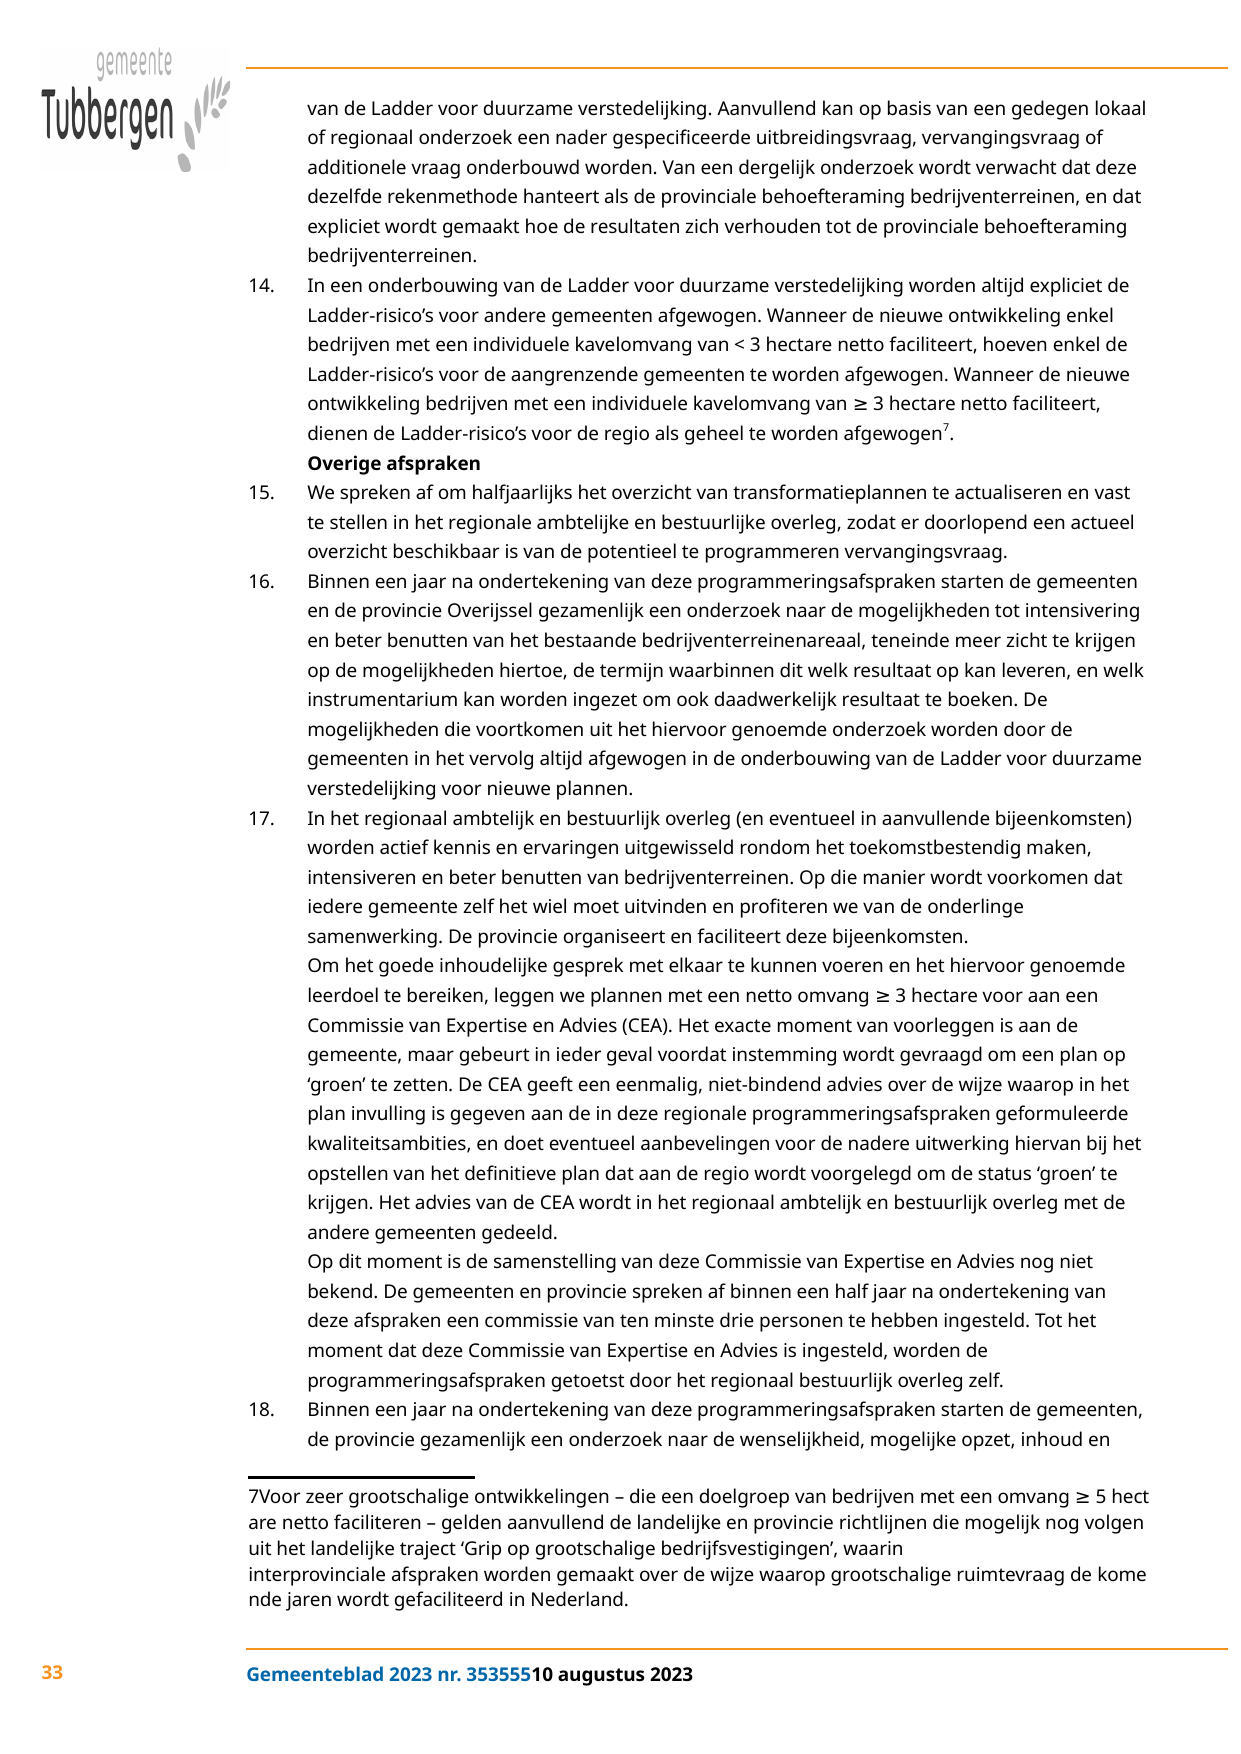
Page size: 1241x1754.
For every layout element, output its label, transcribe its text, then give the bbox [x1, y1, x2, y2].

list van de Ladder voor duurzame verstedelijking. Aanvullend kan op basis van een gedegen lokaal of regionaal onderzoek een nader gespecificeerde uitbreidingsvraag, vervangingsvraag of additionele vraag onderbouwd worden. Van een dergelijk onderzoek wordt verwacht dat deze dezelfde rekenmethode hanteert als de provinciale behoefteraming bedrijventerreinen, en dat expliciet wordt gemaakt hoe de resultaten zich verhouden tot de provinciale behoefteraming bedrijventerreinen. [248, 95, 1152, 268]
list Binnen een jaar na ondertekening van deze programmeringsafspraken starten de gemeenten en de provincie Overijssel gezamenlijk een onderzoek naar de mogelijkheden tot intensivering en beter benutten van het bestaande bedrijventerreinenareaal, teneinde meer zicht te krijgen op de mogelijkheden hiertoe, de termijn waarbinnen dit welk resultaat op kan leveren, en welk instrumentarium kan worden ingezet om ook daadwerkelijk resultaat te boeken. De mogelijkheden die voortkomen uit het hiervoor genoemde onderzoek worden door de gemeenten in het vervolg altijd afgewogen in de onderbouwing van de Ladder voor duurzame verstedelijking voor nieuwe plannen. [248, 568, 1152, 801]
list In een onderbouwing van de Ladder voor duurzame verstedelijking worden altijd expliciet de Ladder-risico’s voor andere gemeenten afgewogen. Wanneer de nieuwe ontwikkeling enkel bedrijven met een individuele kavelomvang van < 3 hectare netto faciliteert, hoeven enkel de Ladder-risico’s voor de aangrenzende gemeenten te worden afgewogen. Wanneer de nieuwe ontwikkeling bedrijven met een individuele kavelomvang van ≥ 3 hectare netto faciliteert, dienen de Ladder-risico’s voor de regio als geheel te worden afgewogen. [248, 272, 1152, 446]
list Overige afspraken [248, 450, 1152, 476]
list We spreken af om halfjaarlijks het overzicht van transformatieplannen te actualiseren en vast te stellen in het regionale ambtelijke en bestuurlijke overleg, zodat er doorlopend een actueel overzicht beschikbaar is van de potentieel te programmeren vervangingsvraag. [248, 479, 1152, 564]
list In het regionaal ambtelijk en bestuurlijk overleg (en eventueel in aanvullende bijeenkomsten) worden actief kennis en ervaringen uitgewisseld rondom het toekomstbestendig maken, intensiveren en beter benutten van bedrijventerreinen. Op die manier wordt voorkomen dat iedere gemeente zelf het wiel moet uitvinden en profiteren we van de onderlinge samenwerking. De provincie organiseert en faciliteert deze bijeenkomsten. [248, 805, 1152, 949]
list Op dit moment is de samenstelling van deze Commissie van Expertise en Advies nog niet bekend. De gemeenten en provincie spreken af binnen een half jaar na ondertekening van deze afspraken een commissie van ten minste drie personen te hebben ingesteld. Tot het moment dat deze Commissie van Expertise en Advies is ingesteld, worden de programmeringsafspraken getoetst door het regionaal bestuurlijk overleg zelf. [248, 1248, 1152, 1393]
list Voor zeer grootschalige ontwikkelingen – die een doelgroep van bedrijven met een omvang ≥ 5 hectare netto faciliteren – gelden aanvullend de landelijke en provincie richtlijnen die mogelijk nog volgen uit het landelijke traject ‘Grip op grootschalige bedrijfsvestigingen’, waarin interprovinciale afspraken worden gemaakt over de wijze waarop grootschalige ruimtevraag de komende jaren wordt gefaciliteerd in Nederland. [248, 1483, 1152, 1612]
picture [41, 47, 231, 172]
list Om het goede inhoudelijke gesprek met elkaar te kunnen voeren en het hiervoor genoemde leerdoel te bereiken, leggen we plannen met een netto omvang ≥ 3 hectare voor aan een Commissie van Expertise en Advies (CEA). Het exacte moment van voorleggen is aan de gemeente, maar gebeurt in ieder geval voordat instemming wordt gevraagd om een plan op ‘groen’ te zetten. De CEA geeft een eenmalig, niet-bindend advies over de wijze waarop in het plan invulling is gegeven aan de in deze regionale programmeringsafspraken geformuleerde kwaliteitsambities, en doet eventueel aanbevelingen voor de nadere uitwerking hiervan bij het opstellen van het definitieve plan dat aan de regio wordt voorgelegd om de status ‘groen’ te krijgen. Het advies van de CEA wordt in het regionaal ambtelijk en bestuurlijk overleg met de andere gemeenten gedeeld. [248, 953, 1152, 1245]
list Binnen een jaar na ondertekening van deze programmeringsafspraken starten de gemeenten, de provincie gezamenlijk een onderzoek naar de wenselijkheid, mogelijke opzet, inhoud en [248, 1396, 1152, 1452]
